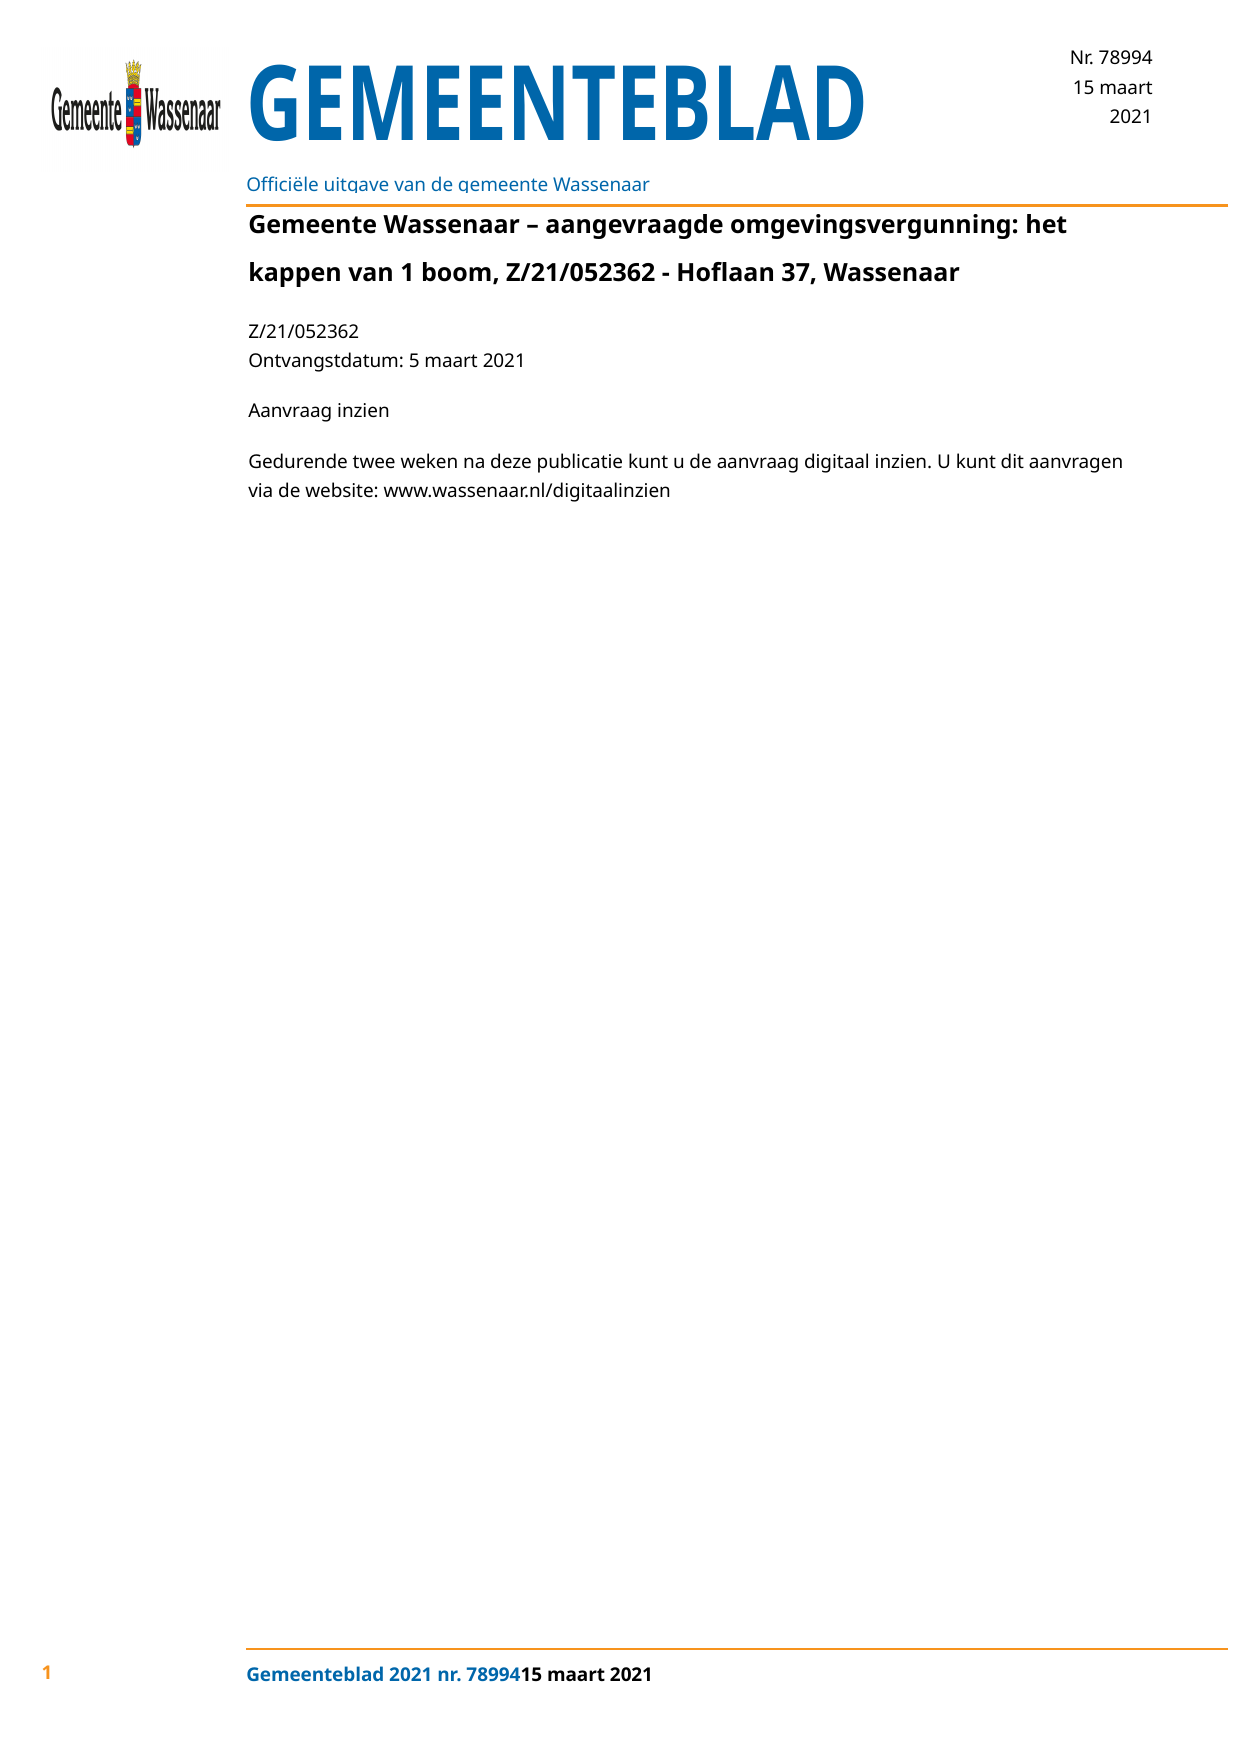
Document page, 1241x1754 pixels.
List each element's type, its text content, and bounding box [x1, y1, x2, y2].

table_header Z/21/052362 [248, 318, 1152, 344]
text Aanvraag inzien [248, 397, 1152, 423]
text Ontvangstdatum: 5 maart 2021 [248, 347, 1152, 373]
text Gemeente Wassenaar – aangevraagde omgevingsvergunning: het kappen van 1 boom, Z/21/052362 - Hoflaan 37, Wassenaar [248, 207, 1152, 288]
picture [41, 47, 231, 172]
text Gedurende twee weken na deze publicatie kunt u de aanvraag digitaal inzien. U kunt dit aanvragen via de website: www.wassenaar.nl/digitaalinzien [248, 448, 1152, 503]
